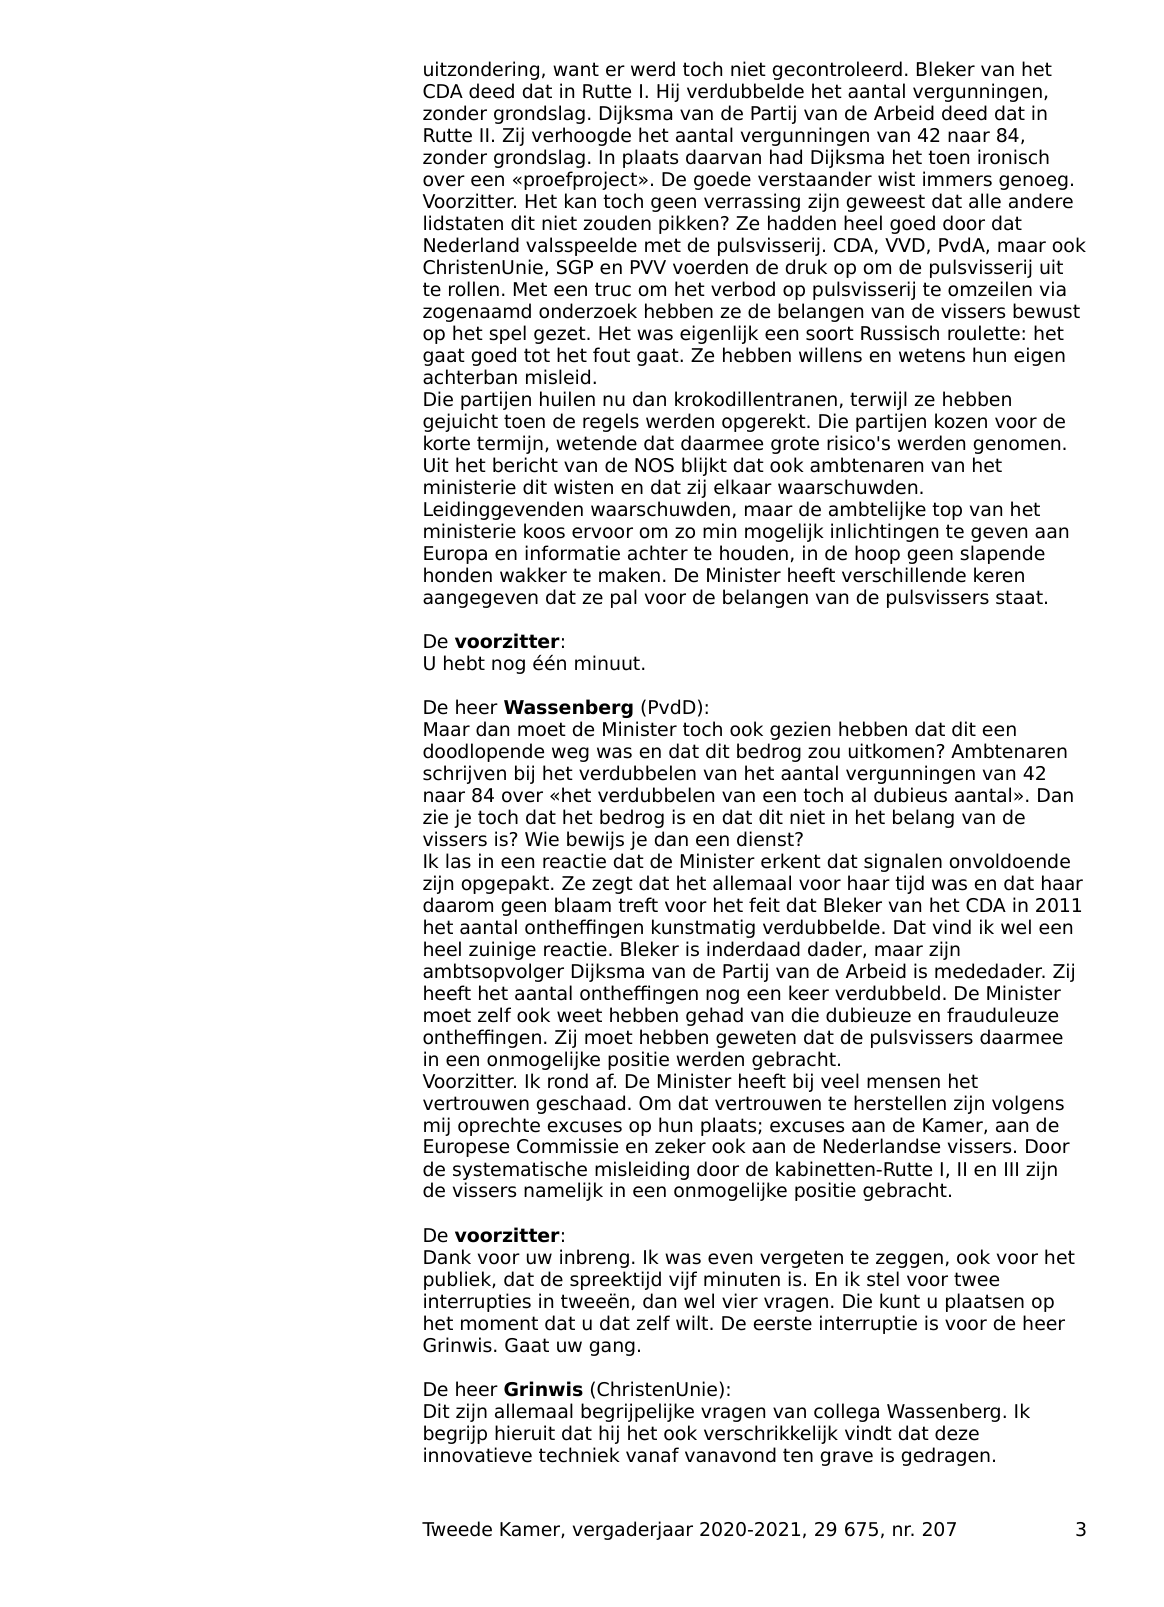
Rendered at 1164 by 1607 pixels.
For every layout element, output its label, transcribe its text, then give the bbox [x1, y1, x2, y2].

text Die partijen huilen nu dan krokodillentranen, terwijl ze hebben gejuicht toen de regels werden opgerekt. Die partijen kozen voor de korte termijn, wetende dat daarmee grote risico's werden genomen. Uit het bericht van de NOS blijkt dat ook ambtenaren van het ministerie dit wisten en dat zij elkaar waarschuwden. Leidinggevenden waarschuwden, maar de ambtelijke top van het ministerie koos ervoor om zo min mogelijk inlichtingen te geven aan Europa en informatie achter te houden, in de hoop geen slapende honden wakker te maken. De Minister heeft verschillende keren aangegeven dat ze pal voor de belangen van de pulsvissers staat. [422, 389, 1087, 608]
text Maar dan moet de Minister toch ook gezien hebben dat dit een doodlopende weg was en dat dit bedrog zou uitkomen? Ambtenaren schrijven bij het verdubbelen van het aantal vergunningen van 42 naar 84 over «het verdubbelen van een toch al dubieus aantal». Dan zie je toch dat het bedrog is en dat dit niet in het belang van de vissers is? Wie bewijs je dan een dienst? [422, 719, 1087, 851]
text Voorzitter. Het kan toch geen verrassing zijn geweest dat alle andere lidstaten dit niet zouden pikken? Ze hadden heel goed door dat Nederland valsspeelde met de pulsvisserij. CDA, VVD, PvdA, maar ook ChristenUnie, SGP en PVV voerden de druk op om de pulsvisserij uit te rollen. Met een truc om het verbod op pulsvisserij te omzeilen via zogenaamd onderzoek hebben ze de belangen van de vissers bewust op het spel gezet. Het was eigenlijk een soort Russisch roulette: het gaat goed tot het fout gaat. Ze hebben willens en wetens hun eigen achterban misleid. [422, 191, 1087, 389]
text Dit zijn allemaal begrijpelijke vragen van collega Wassenberg. Ik begrijp hieruit dat hij het ook verschrikkelijk vindt dat deze innovatieve techniek vanaf vanavond ten grave is gedragen. [422, 1401, 1087, 1467]
text De voorzitter: [422, 631, 1087, 653]
text De heer Grinwis (ChristenUnie): [422, 1379, 1087, 1401]
text Voorzitter. Ik rond af. De Minister heeft bij veel mensen het vertrouwen geschaad. Om dat vertrouwen te herstellen zijn volgens mij oprechte excuses op hun plaats; excuses aan de Kamer, aan de Europese Commissie en zeker ook aan de Nederlandse vissers. Door de systematische misleiding door de kabinetten-Rutte I, II en III zijn de vissers namelijk in een onmogelijke positie gebracht. [422, 1071, 1087, 1202]
text uitzondering, want er werd toch niet gecontroleerd. Bleker van het CDA deed dat in Rutte I. Hij verdubbelde het aantal vergunningen, zonder grondslag. Dijksma van de Partij van de Arbeid deed dat in Rutte II. Zij verhoogde het aantal vergunningen van 42 naar 84, zonder grondslag. In plaats daarvan had Dijksma het toen ironisch over een «proefproject». De goede verstaander wist immers genoeg. [422, 59, 1087, 191]
text Dank voor uw inbreng. Ik was even vergeten te zeggen, ook voor het publiek, dat de spreektijd vijf minuten is. En ik stel voor twee interrupties in tweeën, dan wel vier vragen. Die kunt u plaatsen op het moment dat u dat zelf wilt. De eerste interruptie is voor de heer Grinwis. Gaat uw gang. [422, 1247, 1087, 1356]
text Ik las in een reactie dat de Minister erkent dat signalen onvoldoende zijn opgepakt. Ze zegt dat het allemaal voor haar tijd was en dat haar daarom geen blaam treft voor het feit dat Bleker van het CDA in 2011 het aantal ontheffingen kunstmatig verdubbelde. Dat vind ik wel een heel zuinige reactie. Bleker is inderdaad dader, maar zijn ambtsopvolger Dijksma van de Partij van de Arbeid is mededader. Zij heeft het aantal ontheffingen nog een keer verdubbeld. De Minister moet zelf ook weet hebben gehad van die dubieuze en frauduleuze ontheffingen. Zij moet hebben geweten dat de pulsvissers daarmee in een onmogelijke positie werden gebracht. [422, 851, 1087, 1071]
text De heer Wassenberg (PvdD): [422, 697, 1087, 719]
text U hebt nog één minuut. [422, 653, 1087, 675]
text De voorzitter: [422, 1224, 1087, 1247]
